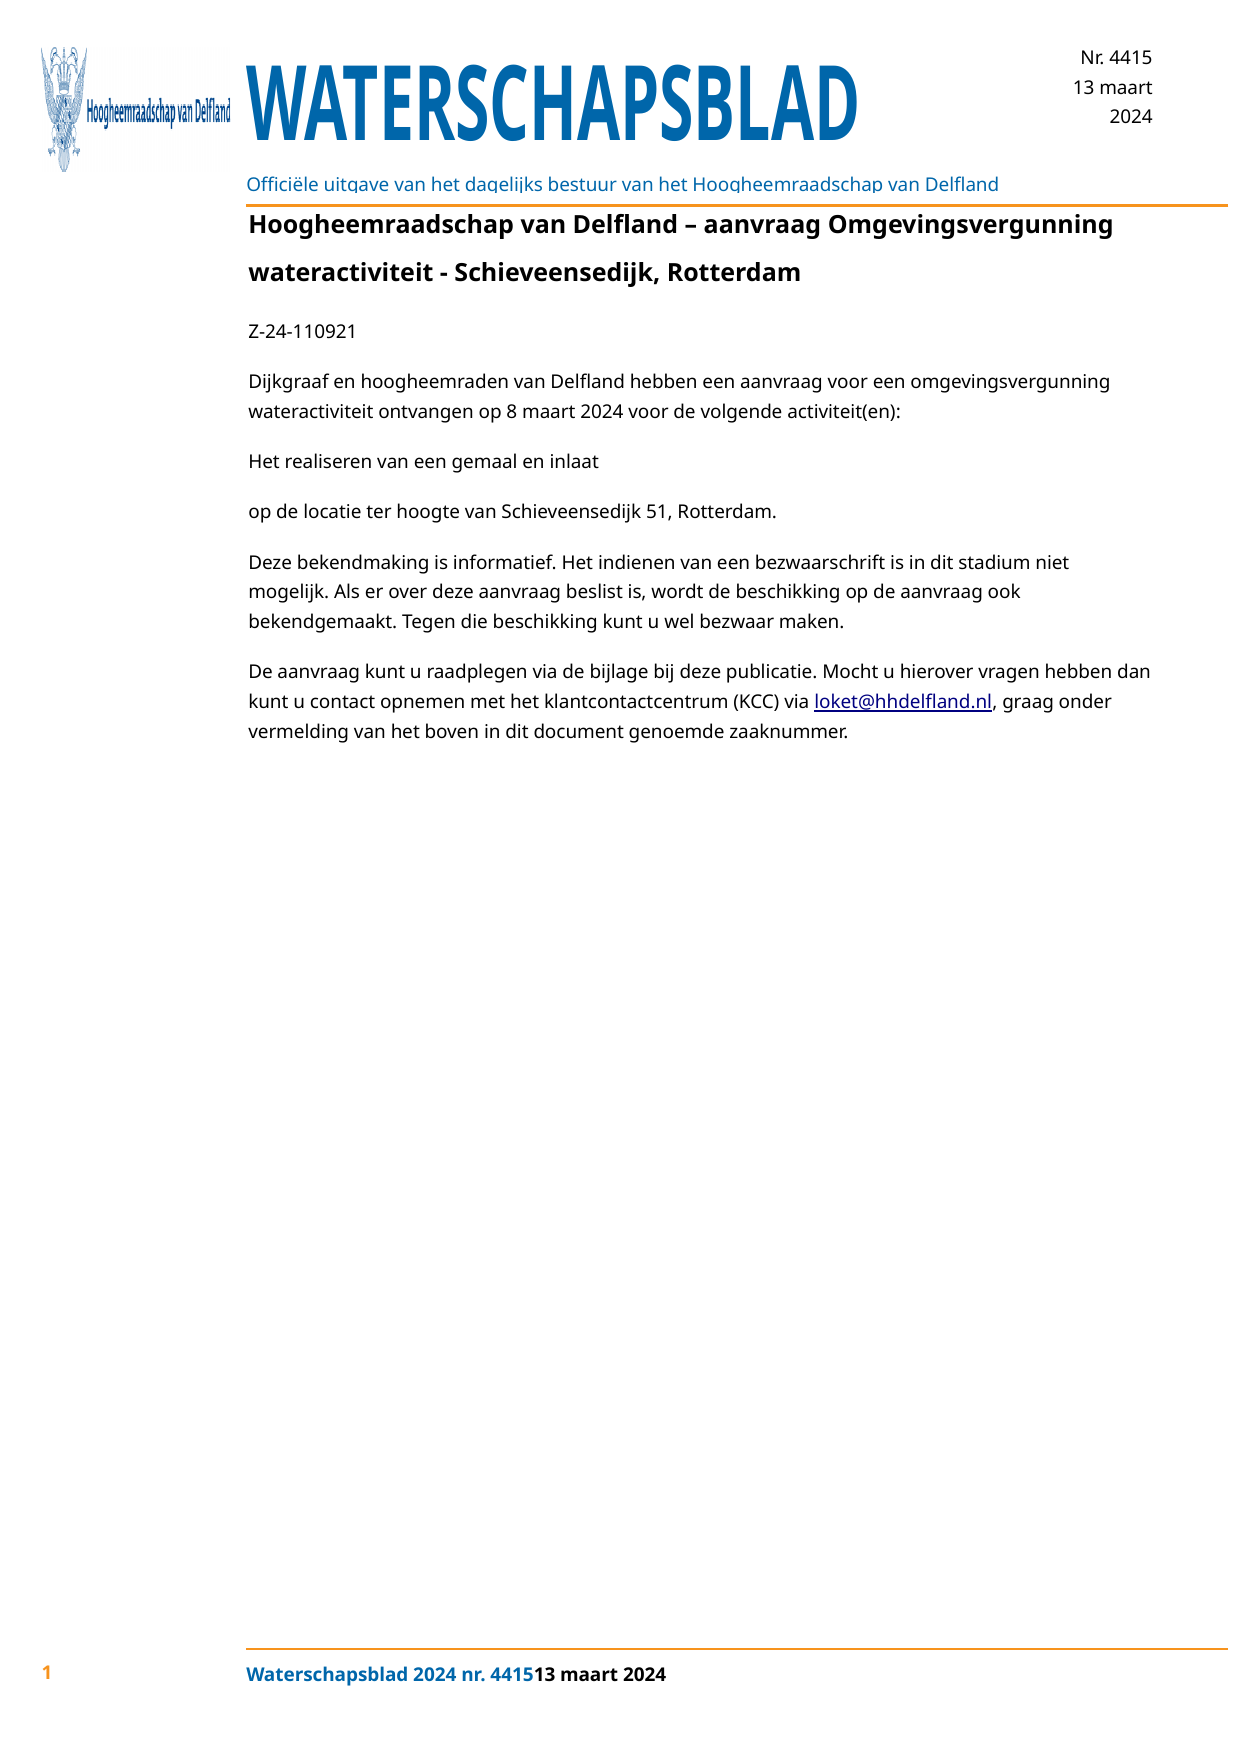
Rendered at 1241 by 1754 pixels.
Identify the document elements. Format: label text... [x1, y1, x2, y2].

text Z-24-110921 [248, 318, 1152, 344]
text Dijkgraaf en hoogheemraden van Delfland hebben een aanvraag voor een omgevingsvergunning wateractiviteit ontvangen op 8 maart 2024 voor de volgende activiteit(en): [248, 368, 1152, 424]
text Hoogheemraadschap van Delfland – aanvraag Omgevingsvergunning wateractiviteit - Schieveensedijk, Rotterdam [248, 207, 1152, 288]
text De aanvraag kunt u raadplegen via de bijlage bij deze publicatie. Mocht u hierover vragen hebben dan kunt u contact opnemen met het klantcontactcentrum (KCC) via loket@hhdelfland.nl, graag onder vermelding van het boven in dit document genoemde zaaknummer. [248, 659, 1152, 744]
picture [41, 47, 231, 172]
text op de locatie ter hoogte van Schieveensedijk 51, Rotterdam. [248, 499, 1152, 524]
text Deze bekendmaking is informatief. Het indienen van een bezwaarschrift is in dit stadium niet mogelijk. Als er over deze aanvraag beslist is, wordt de beschikking op de aanvraag ook bekendgemaakt. Tegen die beschikking kunt u wel bezwaar maken. [248, 549, 1152, 634]
text Het realiseren van een gemaal en inlaat [248, 448, 1152, 474]
